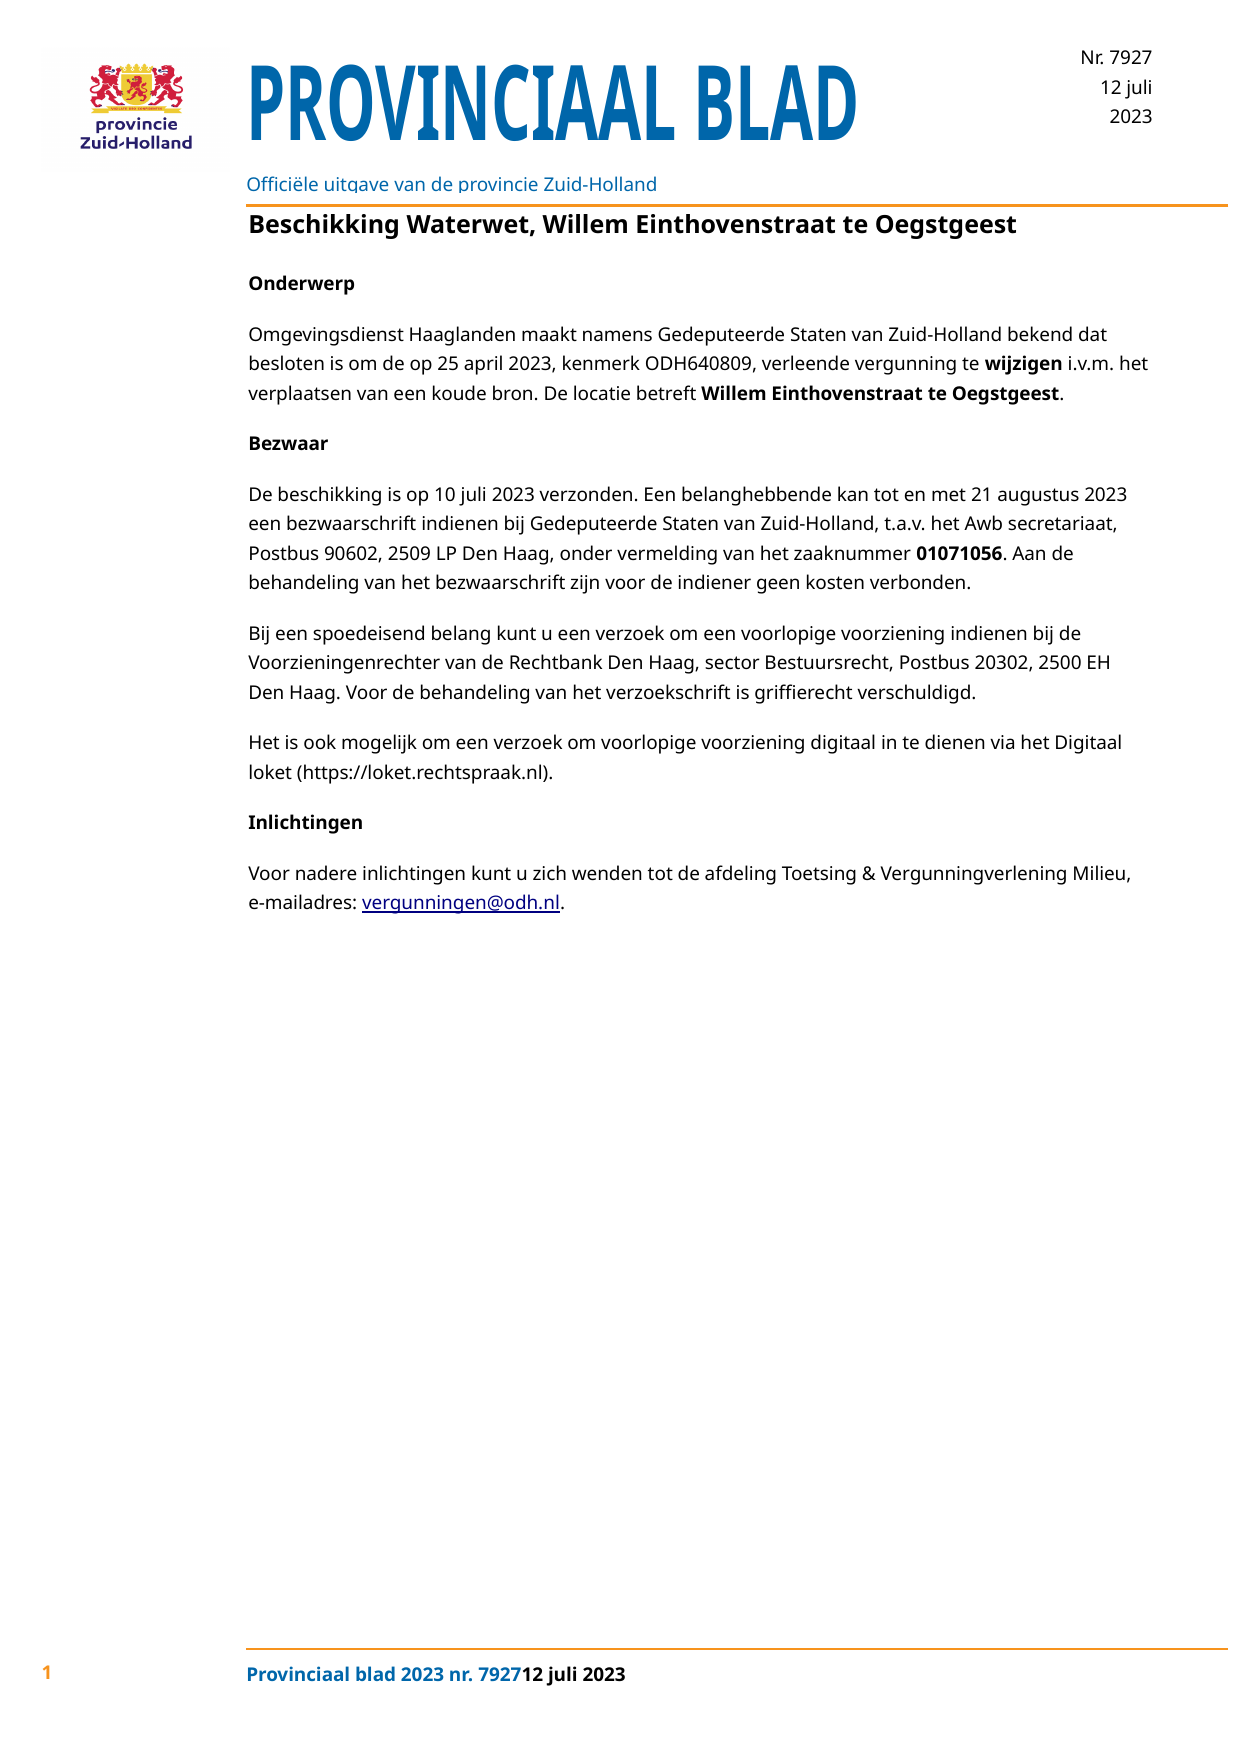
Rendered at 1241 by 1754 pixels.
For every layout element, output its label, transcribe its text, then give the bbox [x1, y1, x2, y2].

text Onderwerp [248, 270, 1152, 296]
text Beschikking Waterwet, Willem Einthovenstraat te Oegstgeest [248, 207, 1152, 241]
text De beschikking is op 10 juli 2023 verzonden. Een belanghebbende kan tot en met 21 augustus 2023 een bezwaarschrift indienen bij Gedeputeerde Staten van Zuid-Holland, t.a.v. het Awb secretariaat, Postbus 90602, 2509 LP Den Haag, onder vermelding van het zaaknummer 01071056. Aan de behandeling van het bezwaarschrift zijn voor de indiener geen kosten verbonden. [248, 481, 1152, 595]
text Voor nadere inlichtingen kunt u zich wenden tot de afdeling Toetsing & Vergunningverlening Milieu, e-mailadres: vergunningen@odh.nl. [248, 860, 1152, 915]
picture [41, 47, 231, 172]
text Bezwaar [248, 430, 1152, 456]
text Omgevingsdienst Haaglanden maakt namens Gedeputeerde Staten van Zuid-Holland bekend dat besloten is om de op 25 april 2023, kenmerk ODH640809, verleende vergunning te wijzigen i.v.m. het verplaatsen van een koude bron. De locatie betreft Willem Einthovenstraat te Oegstgeest. [248, 321, 1152, 406]
text Het is ook mogelijk om een verzoek om voorlopige voorziening digitaal in te dienen via het Digitaal loket (https://loket.rechtspraak.nl). [248, 729, 1152, 785]
text Bij een spoedeisend belang kunt u een verzoek om een voorlopige voorziening indienen bij de Voorzieningenrechter van de Rechtbank Den Haag, sector Bestuursrecht, Postbus 20302, 2500 EH Den Haag. Voor de behandeling van het verzoekschrift is griffierecht verschuldigd. [248, 620, 1152, 705]
text Inlichtingen [248, 809, 1152, 835]
